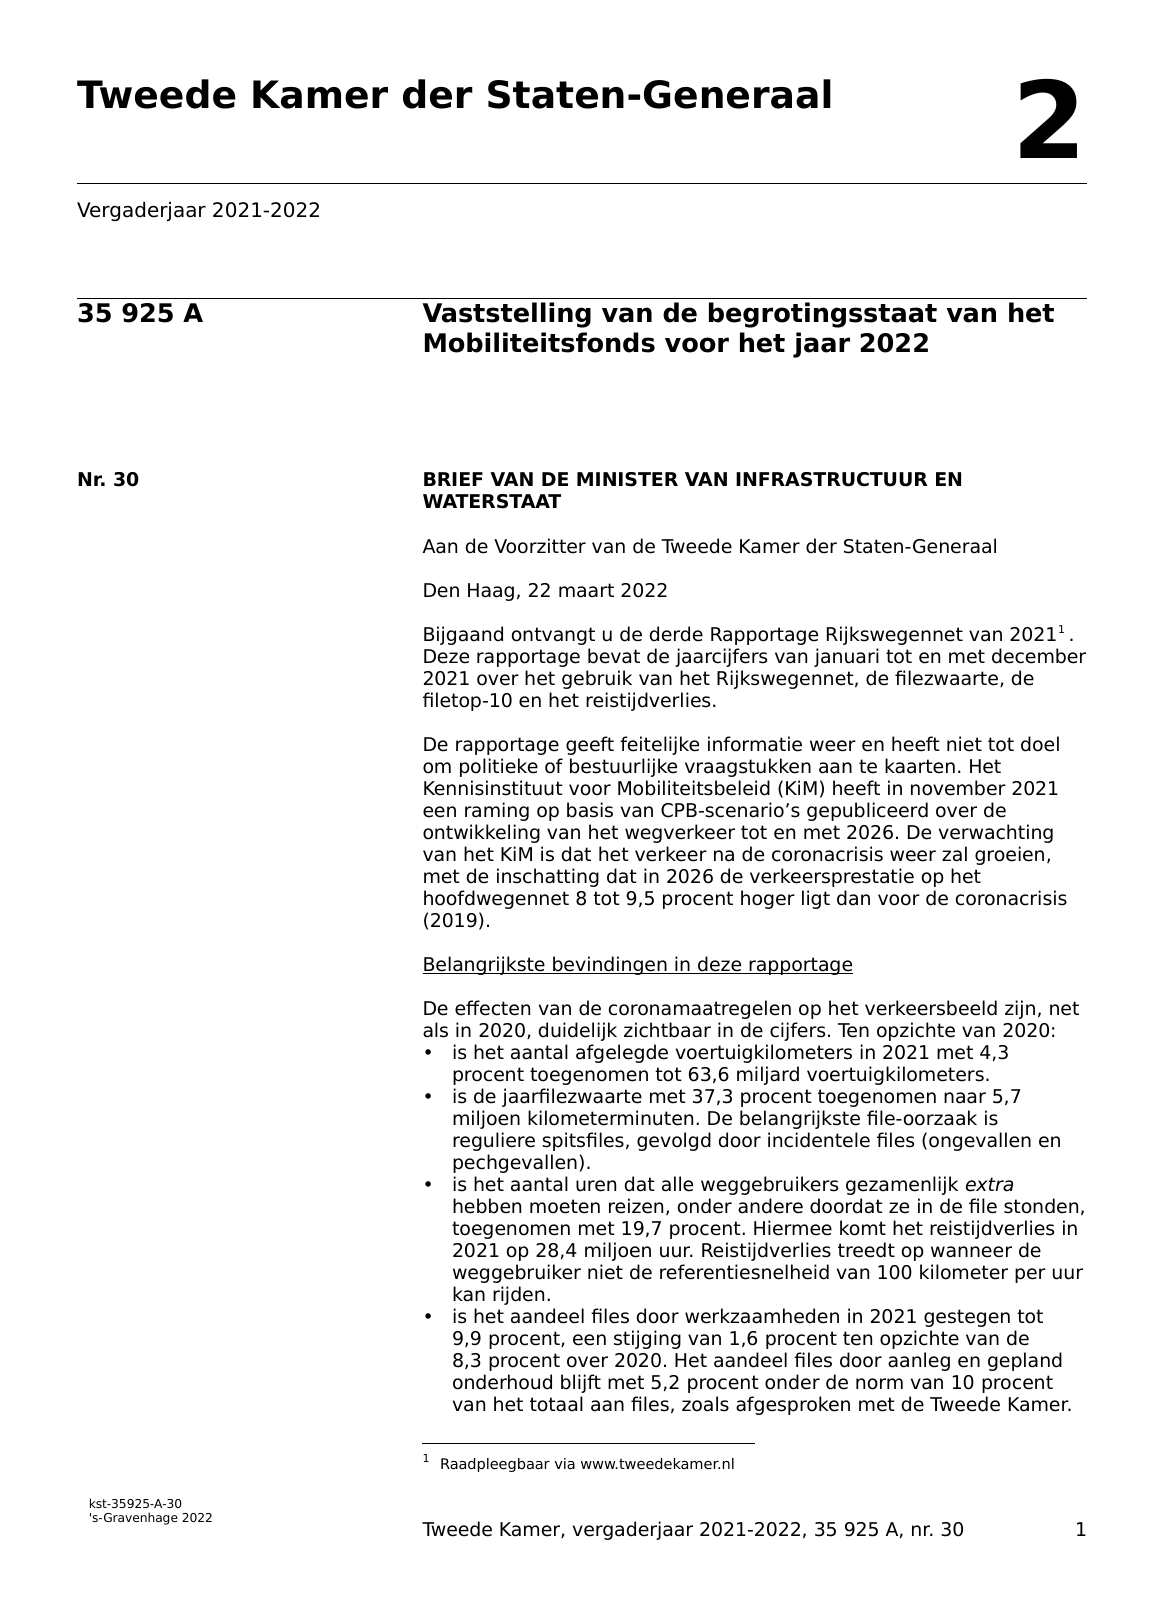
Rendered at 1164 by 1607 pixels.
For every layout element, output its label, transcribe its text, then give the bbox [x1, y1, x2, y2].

table_header Tweede Kamer der Staten-Generaal [77, 59, 886, 183]
text Bijgaand ontvangt u de derde Rapportage Rijkswegennet van 2021. Deze rapportage bevat de jaarcijfers van januari tot en met december 2021 over het gebruik van het Rijkswegennet, de filezwaarte, de filetop-10 en het reistijdverlies. [422, 624, 1087, 712]
text • is het aantal afgelegde voertuigkilometers in 2021 met 4,3 procent toegenomen tot 63,6 miljard voertuigkilometers. [422, 1042, 1087, 1086]
text De rapportage geeft feitelijke informatie weer en heeft niet tot doel om politieke of bestuurlijke vraagstukken aan te kaarten. Het Kennisinstituut voor Mobiliteitsbeleid (KiM) heeft in november 2021 een raming op basis van CPB-scenario’s gepubliceerd over de ontwikkeling van het wegverkeer tot en met 2026. De verwachting van het KiM is dat het verkeer na de coronacrisis weer zal groeien, met de inschatting dat in 2026 de verkeersprestatie op het hoofdwegennet 8 tot 9,5 procent hoger ligt dan voor de coronacrisis (2019). [422, 734, 1087, 932]
text • is het aandeel files door werkzaamheden in 2021 gestegen tot 9,9 procent, een stijging van 1,6 procent ten opzichte van de 8,3 procent over 2020. Het aandeel files door aanleg en gepland onderhoud blijft met 5,2 procent onder de norm van 10 procent van het totaal aan files, zoals afgesproken met de Tweede Kamer. [422, 1306, 1087, 1416]
text Aan de Voorzitter van de Tweede Kamer der Staten-Generaal [422, 536, 1087, 557]
text • is het aantal uren dat alle weggebruikers gezamenlijk extra hebben moeten reizen, onder andere doordat ze in de file stonden, toegenomen met 19,7 procent. Hiermee komt het reistijdverlies in 2021 op 28,4 miljoen uur. Reistijdverlies treedt op wanneer de weggebruiker niet de referentiesnelheid van 100 kilometer per uur kan rijden. [422, 1174, 1087, 1306]
table_cell Vergaderjaar 2021-2022 [77, 184, 1087, 298]
text • is de jaarfilezwaarte met 37,3 procent toegenomen naar 5,7 miljoen kilometerminuten. De belangrijkste file-oorzaak is reguliere spitsfiles, gevolgd door incidentele files (ongevallen en pechgevallen). [422, 1086, 1087, 1174]
subtitle 35 925 A Vaststelling van de begrotingsstaat van het Mobiliteitsfonds voor het jaar 2022 [77, 299, 1087, 358]
text Den Haag, 22 maart 2022 [422, 580, 1087, 602]
table_header 2 [886, 59, 1087, 183]
subtitle Nr. 30 BRIEF VAN DE MINISTER VAN INFRASTRUCTUUR EN WATERSTAAT [77, 469, 1087, 513]
text kst-35925-A-30 [88, 1497, 323, 1511]
text 's-Gravenhage 2022 [88, 1511, 323, 1525]
text Raadpleegbaar via www.tweedekamer.nl [422, 1452, 1087, 1474]
subtitle Belangrijkste bevindingen in deze rapportage [422, 954, 1087, 976]
text De effecten van de coronamaatregelen op het verkeersbeeld zijn, net als in 2020, duidelijk zichtbaar in de cijfers. Ten opzichte van 2020: [422, 998, 1087, 1042]
